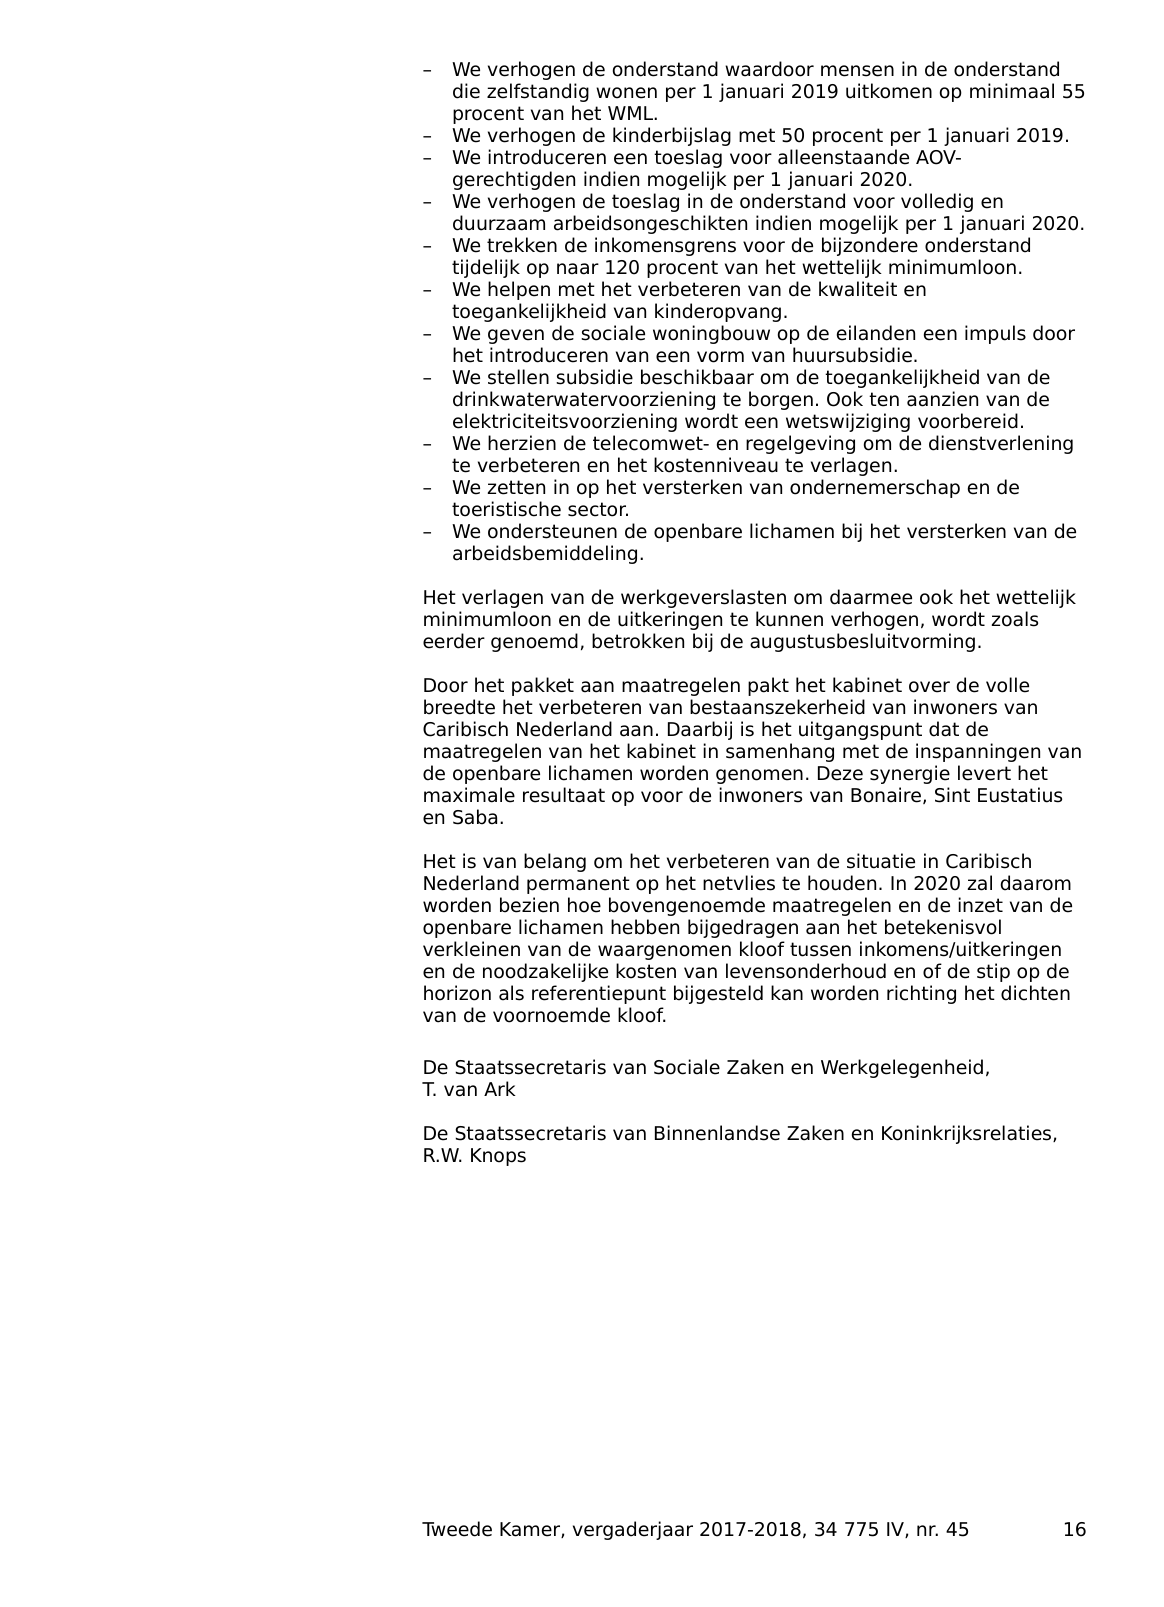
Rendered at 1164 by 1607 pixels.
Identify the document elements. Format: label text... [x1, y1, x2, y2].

text – We verhogen de toeslag in de onderstand voor volledig en duurzaam arbeidsongeschikten indien mogelijk per 1 januari 2020. [422, 191, 1087, 235]
text – We verhogen de onderstand waardoor mensen in de onderstand die zelfstandig wonen per 1 januari 2019 uitkomen op minimaal 55 procent van het WML. [422, 59, 1087, 125]
text – We trekken de inkomensgrens voor de bijzondere onderstand tijdelijk op naar 120 procent van het wettelijk minimumloon. [422, 235, 1087, 279]
text Het is van belang om het verbeteren van de situatie in Caribisch Nederland permanent op het netvlies te houden. In 2020 zal daarom worden bezien hoe bovengenoemde maatregelen en de inzet van de openbare lichamen hebben bijgedragen aan het betekenisvol verkleinen van de waargenomen kloof tussen inkomens/uitkeringen en de noodzakelijke kosten van levensonderhoud en of de stip op de horizon als referentiepunt bijgesteld kan worden richting het dichten van de voornoemde kloof. [422, 851, 1087, 1027]
text Door het pakket aan maatregelen pakt het kabinet over de volle breedte het verbeteren van bestaanszekerheid van inwoners van Caribisch Nederland aan. Daarbij is het uitgangspunt dat de maatregelen van het kabinet in samenhang met de inspanningen van de openbare lichamen worden genomen. Deze synergie levert het maximale resultaat op voor de inwoners van Bonaire, Sint Eustatius en Saba. [422, 675, 1087, 829]
text De Staatssecretaris van Binnenlandse Zaken en Koninkrijksrelaties, R.W. Knops [422, 1123, 1087, 1167]
text – We helpen met het verbeteren van de kwaliteit en toegankelijkheid van kinderopvang. [422, 279, 1087, 323]
text – We zetten in op het versterken van ondernemerschap en de toeristische sector. [422, 477, 1087, 521]
text – We herzien de telecomwet- en regelgeving om de dienstverlening te verbeteren en het kostenniveau te verlagen. [422, 433, 1087, 477]
text – We verhogen de kinderbijslag met 50 procent per 1 januari 2019. [422, 125, 1087, 147]
text – We stellen subsidie beschikbaar om de toegankelijkheid van de drinkwaterwatervoorziening te borgen. Ook ten aanzien van de elektriciteitsvoorziening wordt een wetswijziging voorbereid. [422, 367, 1087, 433]
text – We ondersteunen de openbare lichamen bij het versterken van de arbeidsbemiddeling. [422, 521, 1087, 564]
text De Staatssecretaris van Sociale Zaken en Werkgelegenheid, T. van Ark [422, 1057, 1087, 1101]
text – We introduceren een toeslag voor alleenstaande AOV-gerechtigden indien mogelijk per 1 januari 2020. [422, 147, 1087, 191]
text Het verlagen van de werkgeverslasten om daarmee ook het wettelijk minimumloon en de uitkeringen te kunnen verhogen, wordt zoals eerder genoemd, betrokken bij de augustusbesluitvorming. [422, 587, 1087, 653]
text – We geven de sociale woningbouw op de eilanden een impuls door het introduceren van een vorm van huursubsidie. [422, 323, 1087, 367]
